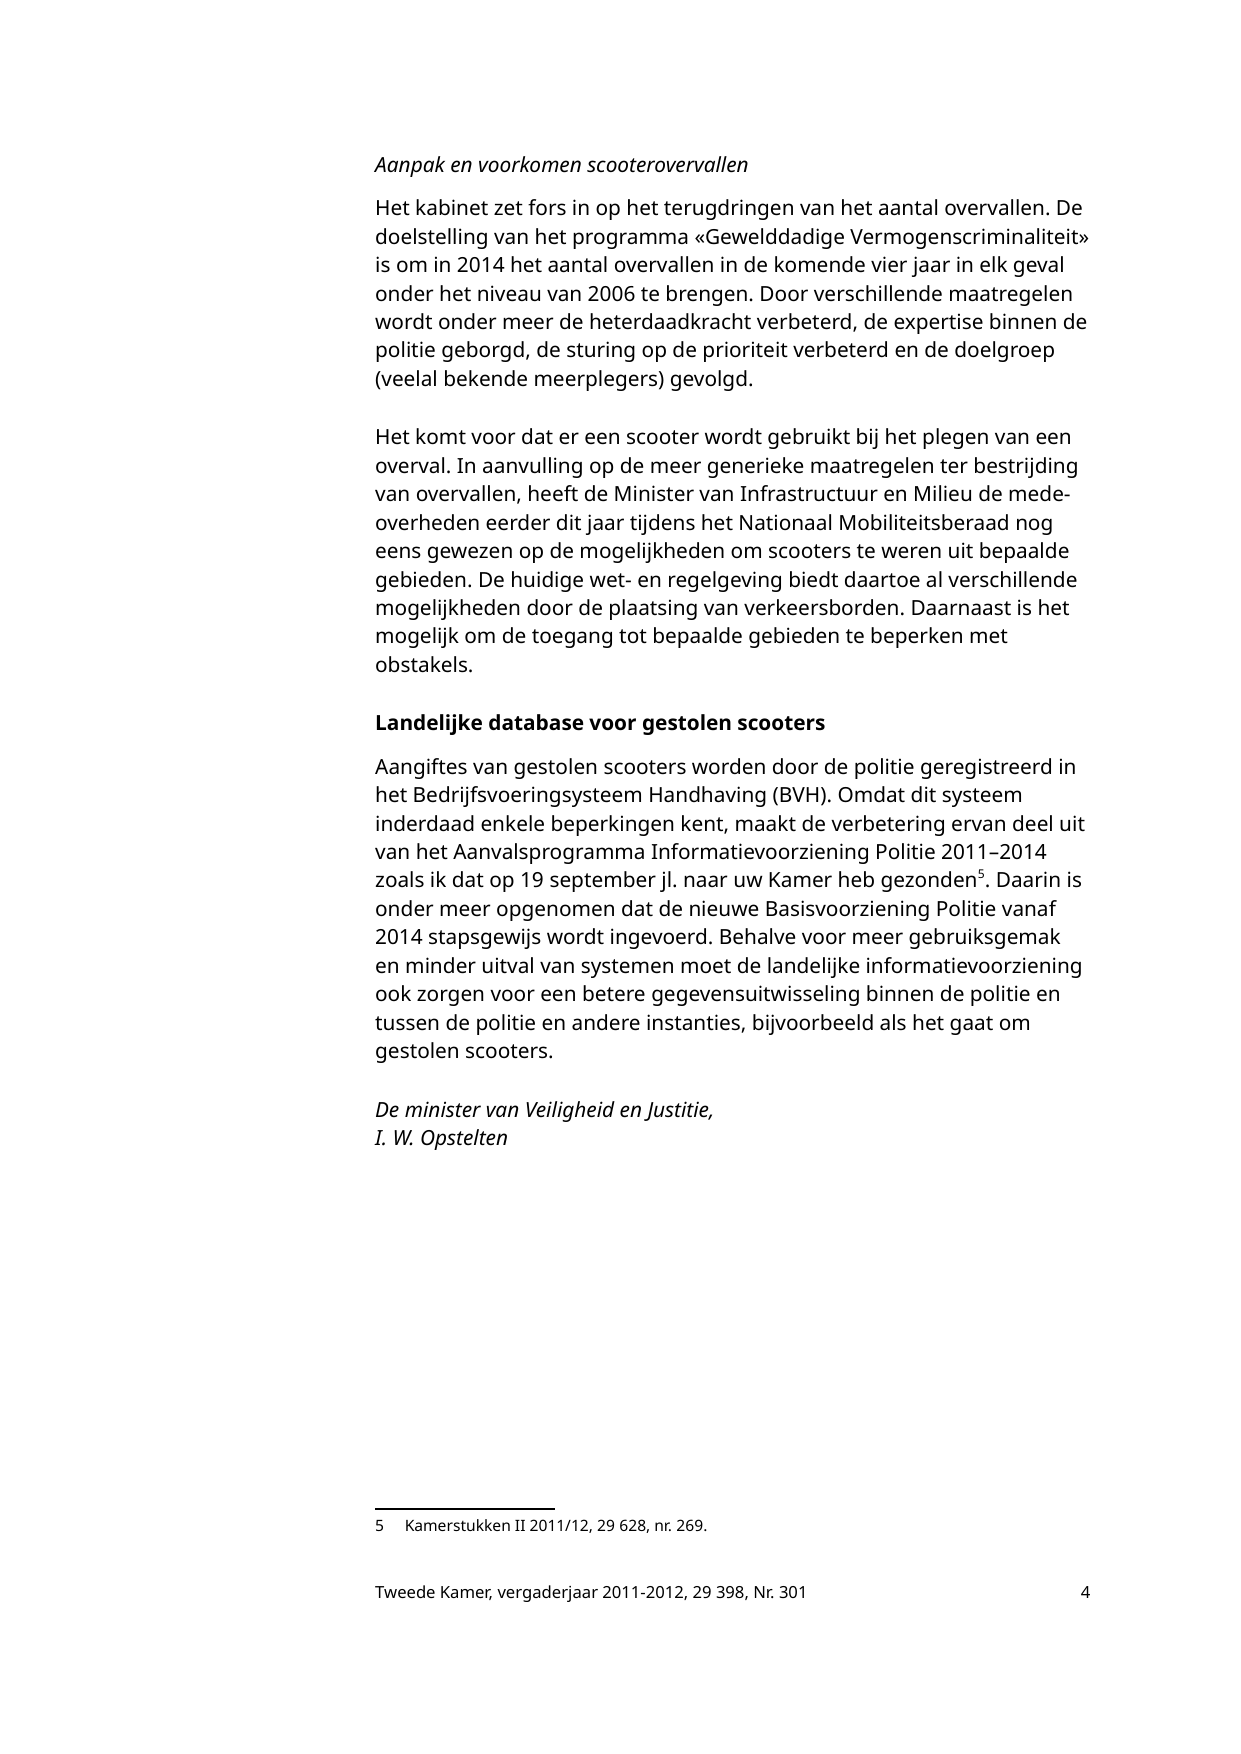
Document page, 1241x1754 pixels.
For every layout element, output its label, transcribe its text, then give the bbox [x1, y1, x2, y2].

text Het komt voor dat er een scooter wordt gebruikt bij het plegen van een overval. In aanvulling op de meer generieke maatregelen ter bestrijding van overvallen, heeft de Minister van Infrastructuur en Milieu de mede-overheden eerder dit jaar tijdens het Nationaal Mobiliteitsberaad nog eens gewezen op de mogelijkheden om scooters te weren uit bepaalde gebieden. De huidige wet- en regelgeving biedt daartoe al verschillende mogelijkheden door de plaatsing van verkeersborden. Daarnaast is het mogelijk om de toegang tot bepaalde gebieden te beperken met obstakels. [375, 422, 1090, 678]
text Aanpak en voorkomen scooterovervallen [375, 150, 1090, 178]
text Landelijke database voor gestolen scooters [375, 708, 1090, 737]
text Aangiftes van gestolen scooters worden door de politie geregistreerd in het Bedrijfsvoeringsysteem Handhaving (BVH). Omdat dit systeem inderdaad enkele beperkingen kent, maakt de verbetering ervan deel uit van het Aanvalsprogramma Informatievoorziening Politie 2011–2014 zoals ik dat op 19 september jl. naar uw Kamer heb gezonden. Daarin is onder meer opgenomen dat de nieuwe Basisvoorziening Politie vanaf 2014 stapsgewijs wordt ingevoerd. Behalve voor meer gebruiksgemak en minder uitval van systemen moet de landelijke informatievoorziening ook zorgen voor een betere gegevensuitwisseling binnen de politie en tussen de politie en andere instanties, bijvoorbeeld als het gaat om gestolen scooters. [375, 752, 1090, 1065]
text Het kabinet zet fors in op het terugdringen van het aantal overvallen. De doelstelling van het programma «Gewelddadige Vermogenscriminaliteit» is om in 2014 het aantal overvallen in de komende vier jaar in elk geval onder het niveau van 2006 te brengen. Door verschillende maatregelen wordt onder meer de heterdaadkracht verbeterd, de expertise binnen de politie geborgd, de sturing op de prioriteit verbeterd en de doelgroep (veelal bekende meerplegers) gevolgd. [375, 193, 1090, 392]
text I. W. Opstelten [375, 1123, 1090, 1152]
text Kamerstukken II 2011/12, 29 628, nr. 269. [375, 1508, 1090, 1536]
text De minister van Veiligheid en Justitie, [375, 1095, 1090, 1123]
